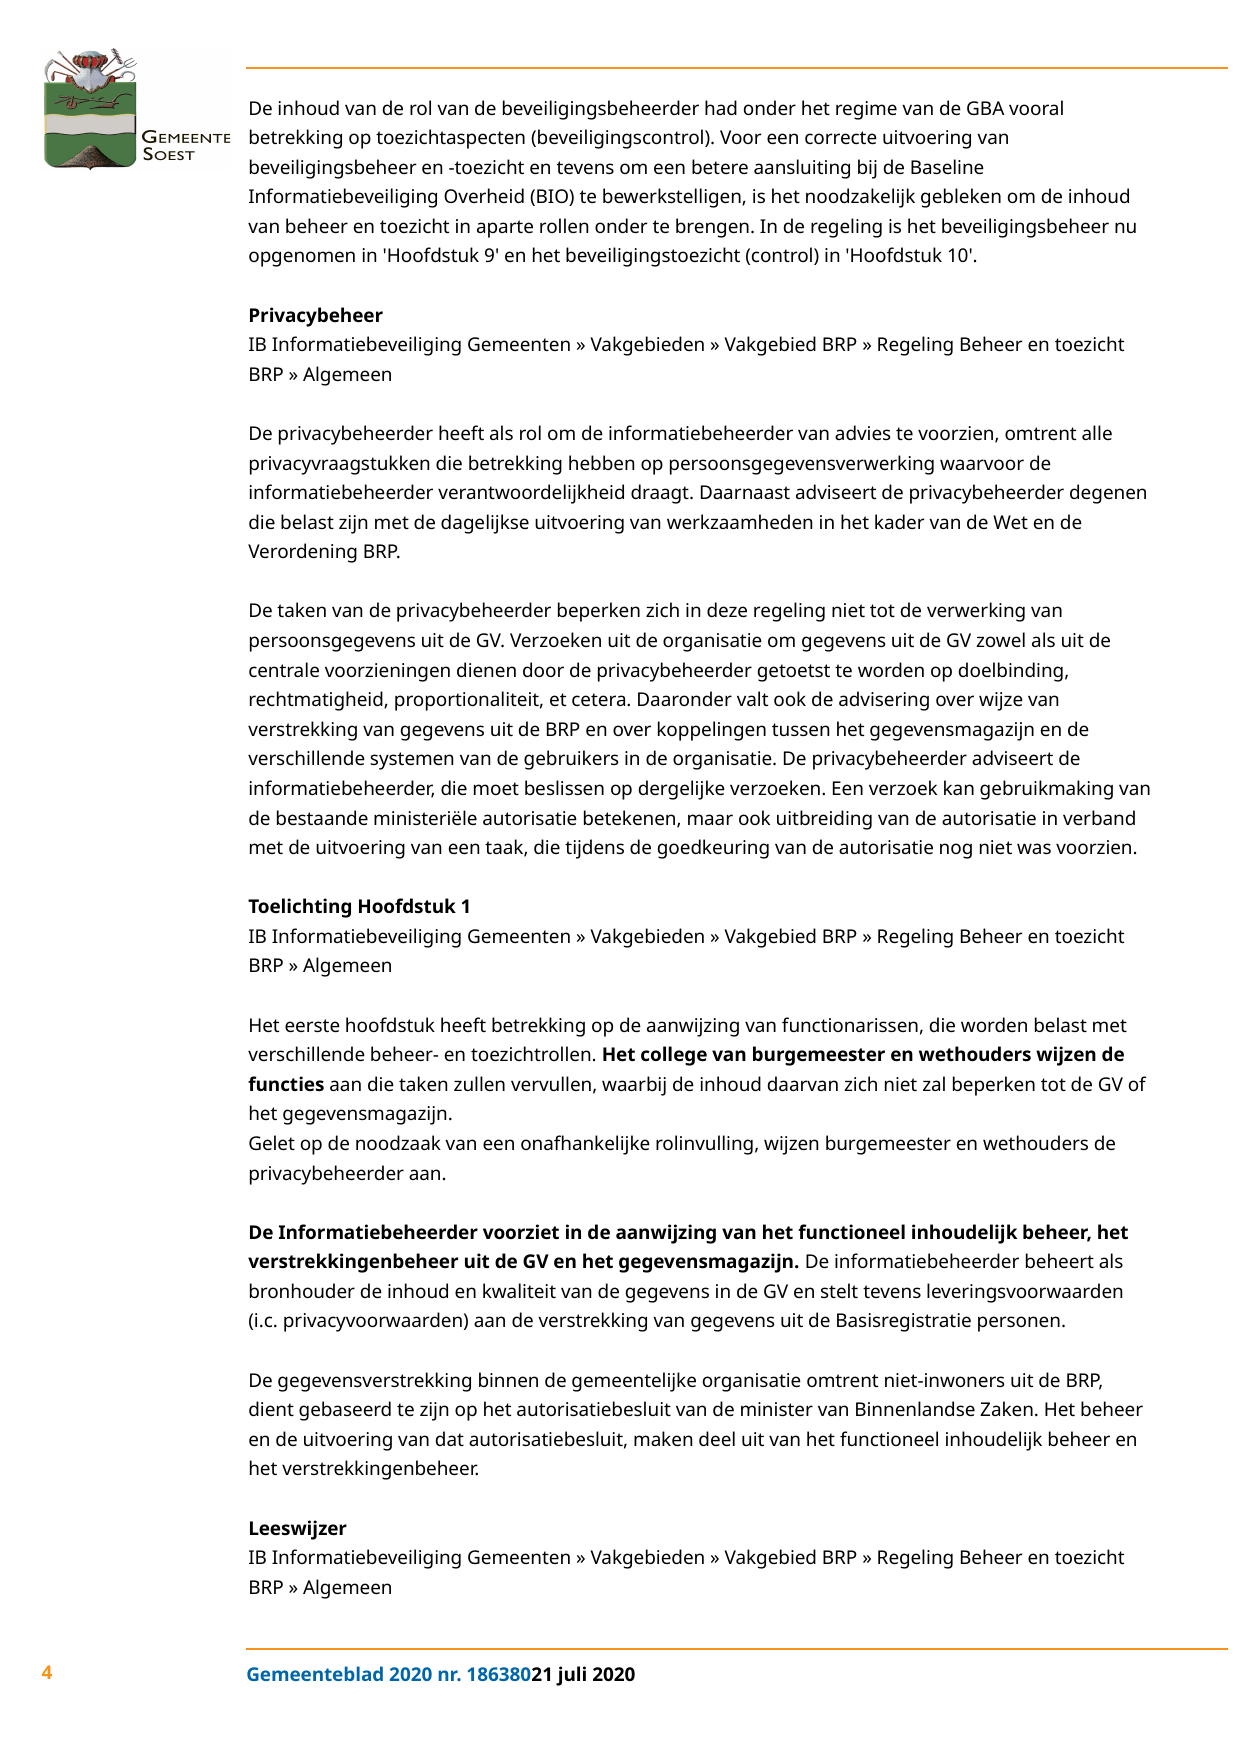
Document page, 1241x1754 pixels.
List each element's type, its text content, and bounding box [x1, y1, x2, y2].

text IB Informatiebeveiliging Gemeenten » Vakgebieden » Vakgebied BRP » Regeling Beheer en toezicht BRP » Algemeen [248, 331, 1152, 387]
picture [41, 47, 231, 172]
text IB Informatiebeveiliging Gemeenten » Vakgebieden » Vakgebied BRP » Regeling Beheer en toezicht BRP » Algemeen [248, 923, 1152, 978]
text De Informatiebeheerder voorziet in de aanwijzing van het functioneel inhoudelijk beheer, het verstrekkingenbeheer uit de GV en het gegevensmagazijn. De informatiebeheerder beheert als bronhouder de inhoud en kwaliteit van de gegevens in de GV en stelt tevens leveringsvoorwaarden (i.c. privacyvoorwaarden) aan de verstrekking van gegevens uit de Basisregistratie personen. [248, 1219, 1152, 1333]
text Het eerste hoofdstuk heeft betrekking op de aanwijzing van functionarissen, die worden belast met verschillende beheer- en toezichtrollen. Het college van burgemeester en wethouders wijzen de functies aan die taken zullen vervullen, waarbij de inhoud daarvan zich niet zal beperken tot de GV of het gegevensmagazijn. [248, 1012, 1152, 1126]
text De gegevensverstrekking binnen de gemeentelijke organisatie omtrent niet-inwoners uit de BRP, dient gebaseerd te zijn op het autorisatiebesluit van de minister van Binnenlandse Zaken. Het beheer en de uitvoering van dat autorisatiebesluit, maken deel uit van het functioneel inhoudelijk beheer en het verstrekkingenbeheer. [248, 1367, 1152, 1481]
text De inhoud van de rol van de beveiligingsbeheerder had onder het regime van de GBA vooral betrekking op toezichtaspecten (beveiligingscontrol). Voor een correcte uitvoering van beveiligingsbeheer en -toezicht en tevens om een betere aansluiting bij de Baseline Informatiebeveiliging Overheid (BIO) te bewerkstelligen, is het noodzakelijk gebleken om de inhoud van beheer en toezicht in aparte rollen onder te brengen. In de regeling is het beveiligingsbeheer nu opgenomen in 'Hoofdstuk 9' en het beveiligingstoezicht (control) in 'Hoofdstuk 10'. [248, 95, 1152, 268]
text Toelichting Hoofdstuk 1 [248, 893, 1152, 919]
text De taken van de privacybeheerder beperken zich in deze regeling niet tot de verwerking van persoonsgegevens uit de GV. Verzoeken uit de organisatie om gegevens uit de GV zowel als uit de centrale voorzieningen dienen door de privacybeheerder getoetst te worden op doelbinding, rechtmatigheid, proportionaliteit, et cetera. Daaronder valt ook de advisering over wijze van verstrekking van gegevens uit de BRP en over koppelingen tussen het gegevensmagazijn en de verschillende systemen van de gebruikers in de organisatie. De privacybeheerder adviseert de informatiebeheerder, die moet beslissen op dergelijke verzoeken. Een verzoek kan gebruikmaking van de bestaande ministeriële autorisatie betekenen, maar ook uitbreiding van de autorisatie in verband met de uitvoering van een taak, die tijdens de goedkeuring van de autorisatie nog niet was voorzien. [248, 598, 1152, 860]
text Privacybeheer [248, 302, 1152, 328]
text De privacybeheerder heeft als rol om de informatiebeheerder van advies te voorzien, omtrent alle privacyvraagstukken die betrekking hebben op persoonsgegevensverwerking waarvoor de informatiebeheerder verantwoordelijkheid draagt. Daarnaast adviseert de privacybeheerder degenen die belast zijn met de dagelijkse uitvoering van werkzaamheden in het kader van de Wet en de Verordening BRP. [248, 420, 1152, 564]
text IB Informatiebeveiliging Gemeenten » Vakgebieden » Vakgebied BRP » Regeling Beheer en toezicht BRP » Algemeen [248, 1544, 1152, 1600]
text Gelet op de noodzaak van een onafhankelijke rolinvulling, wijzen burgemeester en wethouders de privacybeheerder aan. [248, 1130, 1152, 1186]
text Leeswijzer [248, 1515, 1152, 1541]
